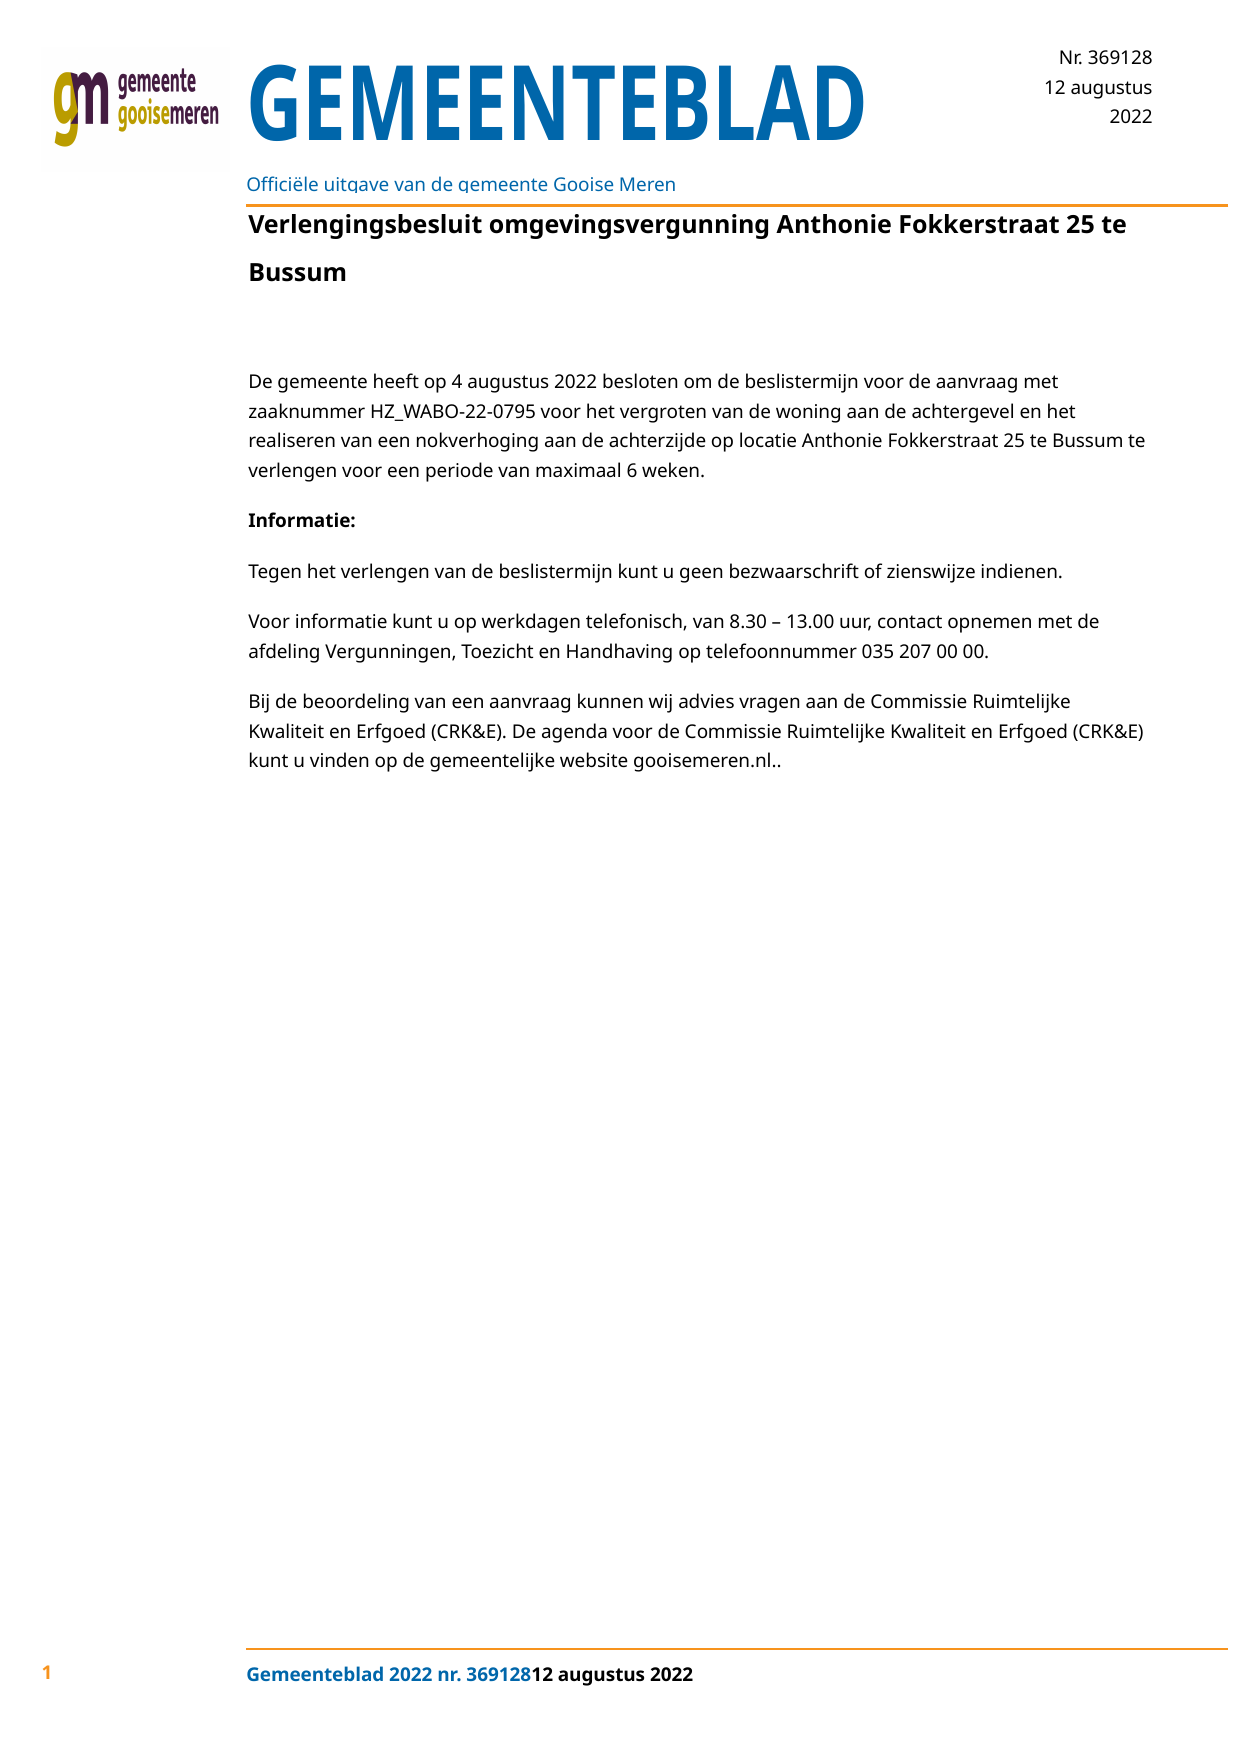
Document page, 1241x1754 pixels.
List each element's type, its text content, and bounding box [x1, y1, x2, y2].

text Bij de beoordeling van een aanvraag kunnen wij advies vragen aan de Commissie Ruimtelijke Kwaliteit en Erfgoed (CRK&E). De agenda voor de Commissie Ruimtelijke Kwaliteit en Erfgoed (CRK&E) kunt u vinden op de gemeentelijke website gooisemeren.nl.. [248, 688, 1152, 773]
text Tegen het verlengen van de beslistermijn kunt u geen bezwaarschrift of zienswijze indienen. [248, 558, 1152, 584]
text Voor informatie kunt u op werkdagen telefonisch, van 8.30 – 13.00 uur, contact opnemen met de afdeling Vergunningen, Toezicht en Handhaving op telefoonnummer 035 207 00 00. [248, 608, 1152, 664]
text De gemeente heeft op 4 augustus 2022 besloten om de beslistermijn voor de aanvraag met zaaknummer HZ_WABO-22-0795 voor het vergroten van de woning aan de achtergevel en het realiseren van een nokverhoging aan de achterzijde op locatie Anthonie Fokkerstraat 25 te Bussum te verlengen voor een periode van maximaal 6 weken. [248, 368, 1152, 483]
text Verlengingsbesluit omgevingsvergunning Anthonie Fokkerstraat 25 te Bussum [248, 207, 1152, 288]
text Informatie: [248, 507, 1152, 533]
picture [41, 47, 231, 172]
